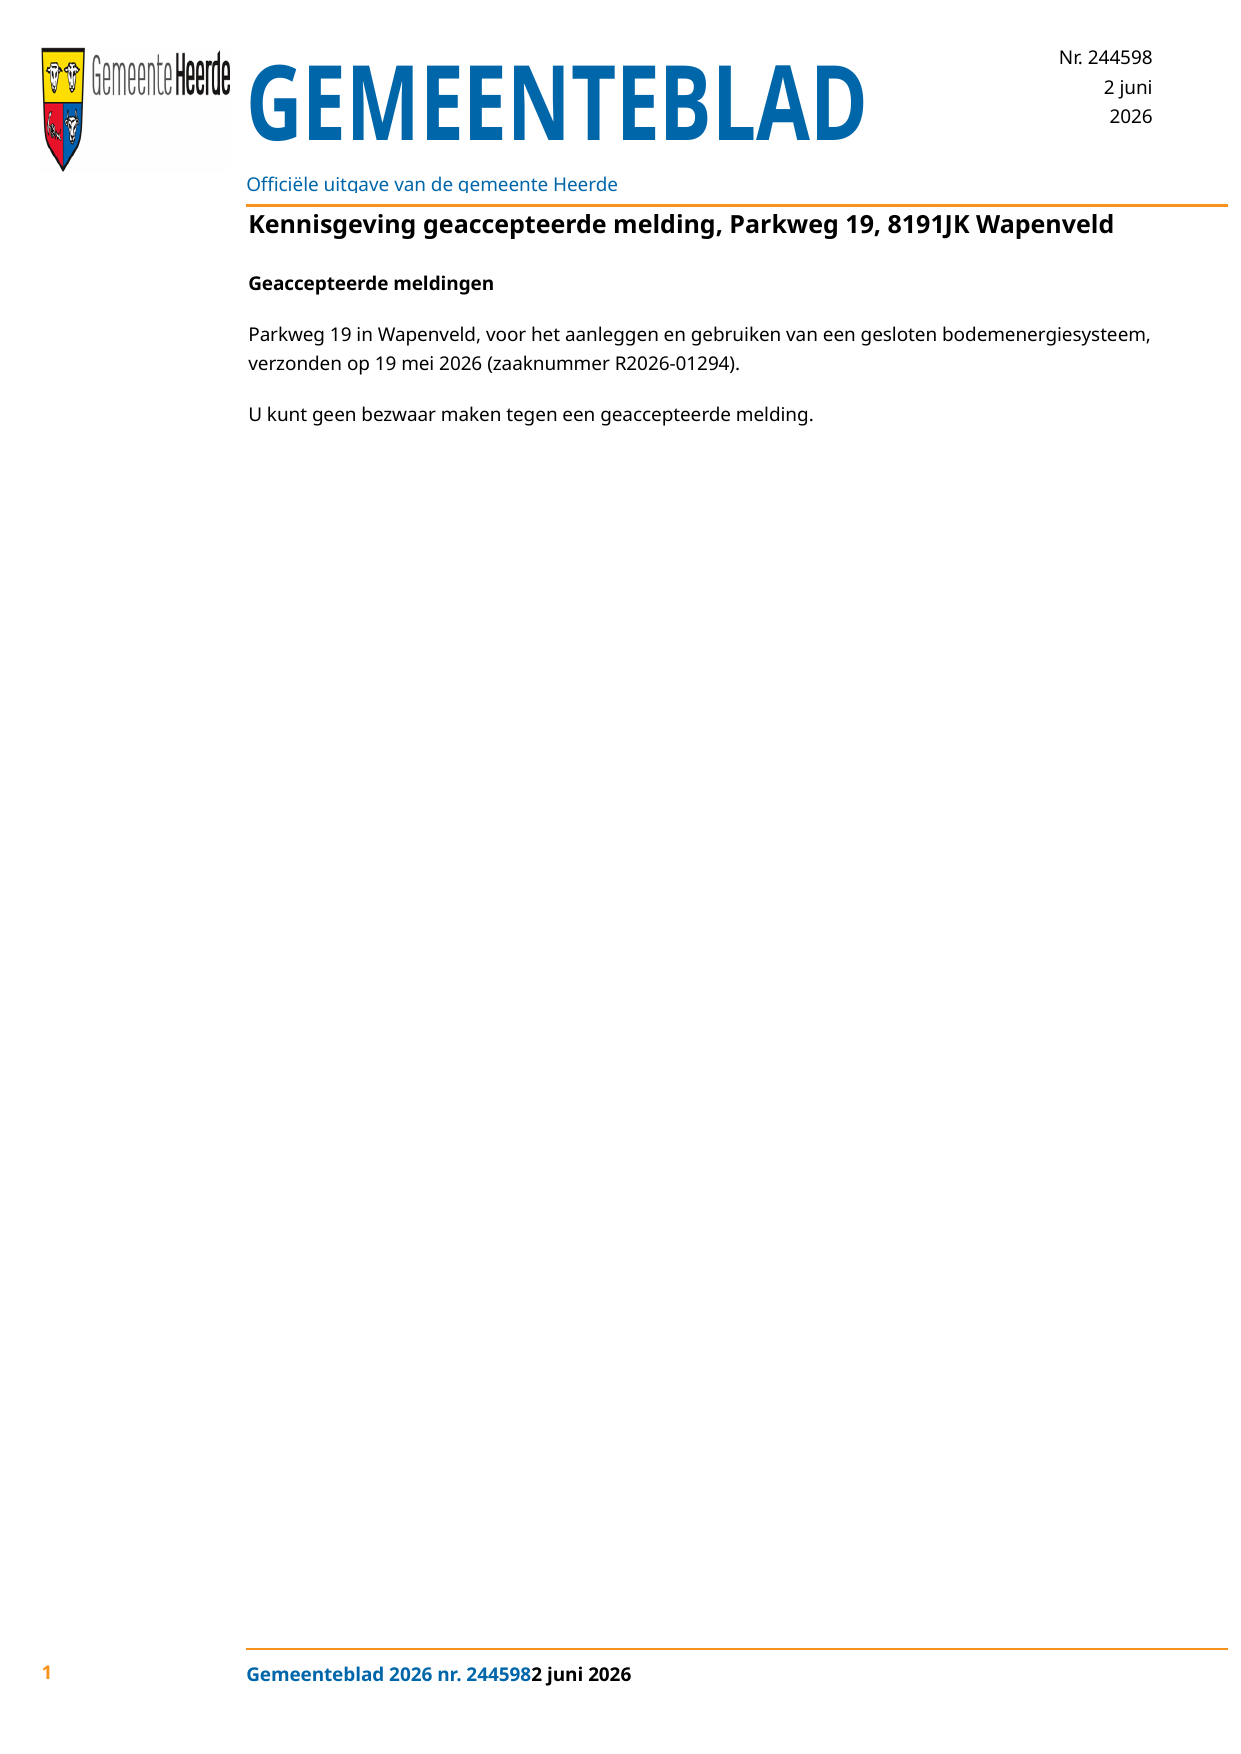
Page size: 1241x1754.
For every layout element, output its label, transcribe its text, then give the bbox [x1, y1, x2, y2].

text Geaccepteerde meldingen [248, 270, 1152, 296]
picture [41, 47, 231, 172]
text Parkweg 19 in Wapenveld, voor het aanleggen en gebruiken van een gesloten bodemenergiesysteem, verzonden op 19 mei 2026 (zaaknummer R2026-01294). [248, 321, 1152, 376]
text U kunt geen bezwaar maken tegen een geaccepteerde melding. [248, 401, 1152, 426]
text Kennisgeving geaccepteerde melding, Parkweg 19, 8191JK Wapenveld [248, 207, 1152, 241]
